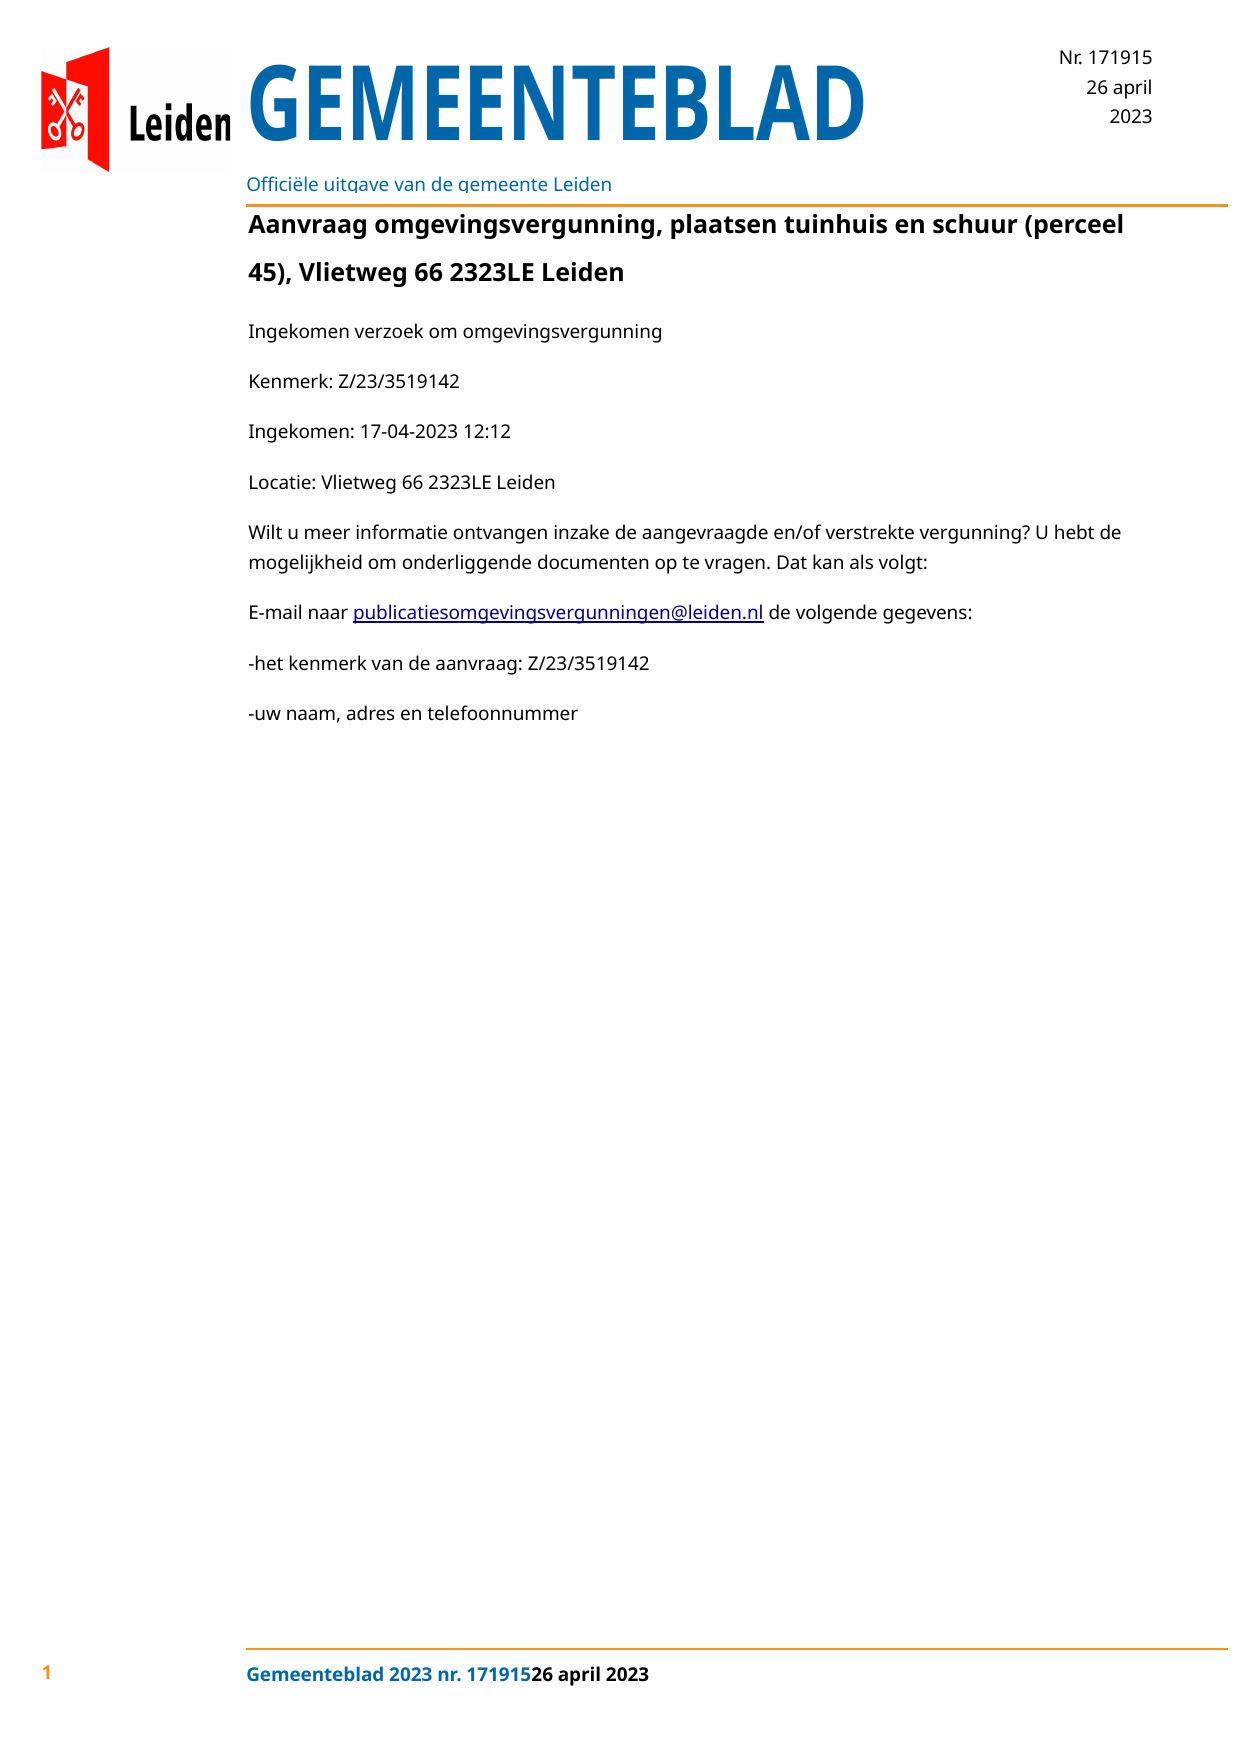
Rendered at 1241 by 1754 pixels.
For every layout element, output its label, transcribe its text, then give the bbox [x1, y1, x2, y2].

text Kenmerk: Z/23/3519142 [248, 368, 1152, 394]
text Aanvraag omgevingsvergunning, plaatsen tuinhuis en schuur (perceel 45), Vlietweg 66 2323LE Leiden [248, 207, 1152, 288]
text -het kenmerk van de aanvraag: Z/23/3519142 [248, 650, 1152, 676]
text Locatie: Vlietweg 66 2323LE Leiden [248, 469, 1152, 495]
text Ingekomen: 17-04-2023 12:12 [248, 419, 1152, 444]
text E-mail naar publicatiesomgevingsvergunningen@leiden.nl de volgende gegevens: [248, 599, 1152, 625]
text Wilt u meer informatie ontvangen inzake de aangevraagde en/of verstrekte vergunning? U hebt de mogelijkheid om onderliggende documenten op te vragen. Dat kan als volgt: [248, 519, 1152, 575]
picture [41, 47, 231, 172]
text Ingekomen verzoek om omgevingsvergunning [248, 318, 1152, 344]
text -uw naam, adres en telefoonnummer [248, 700, 1152, 726]
